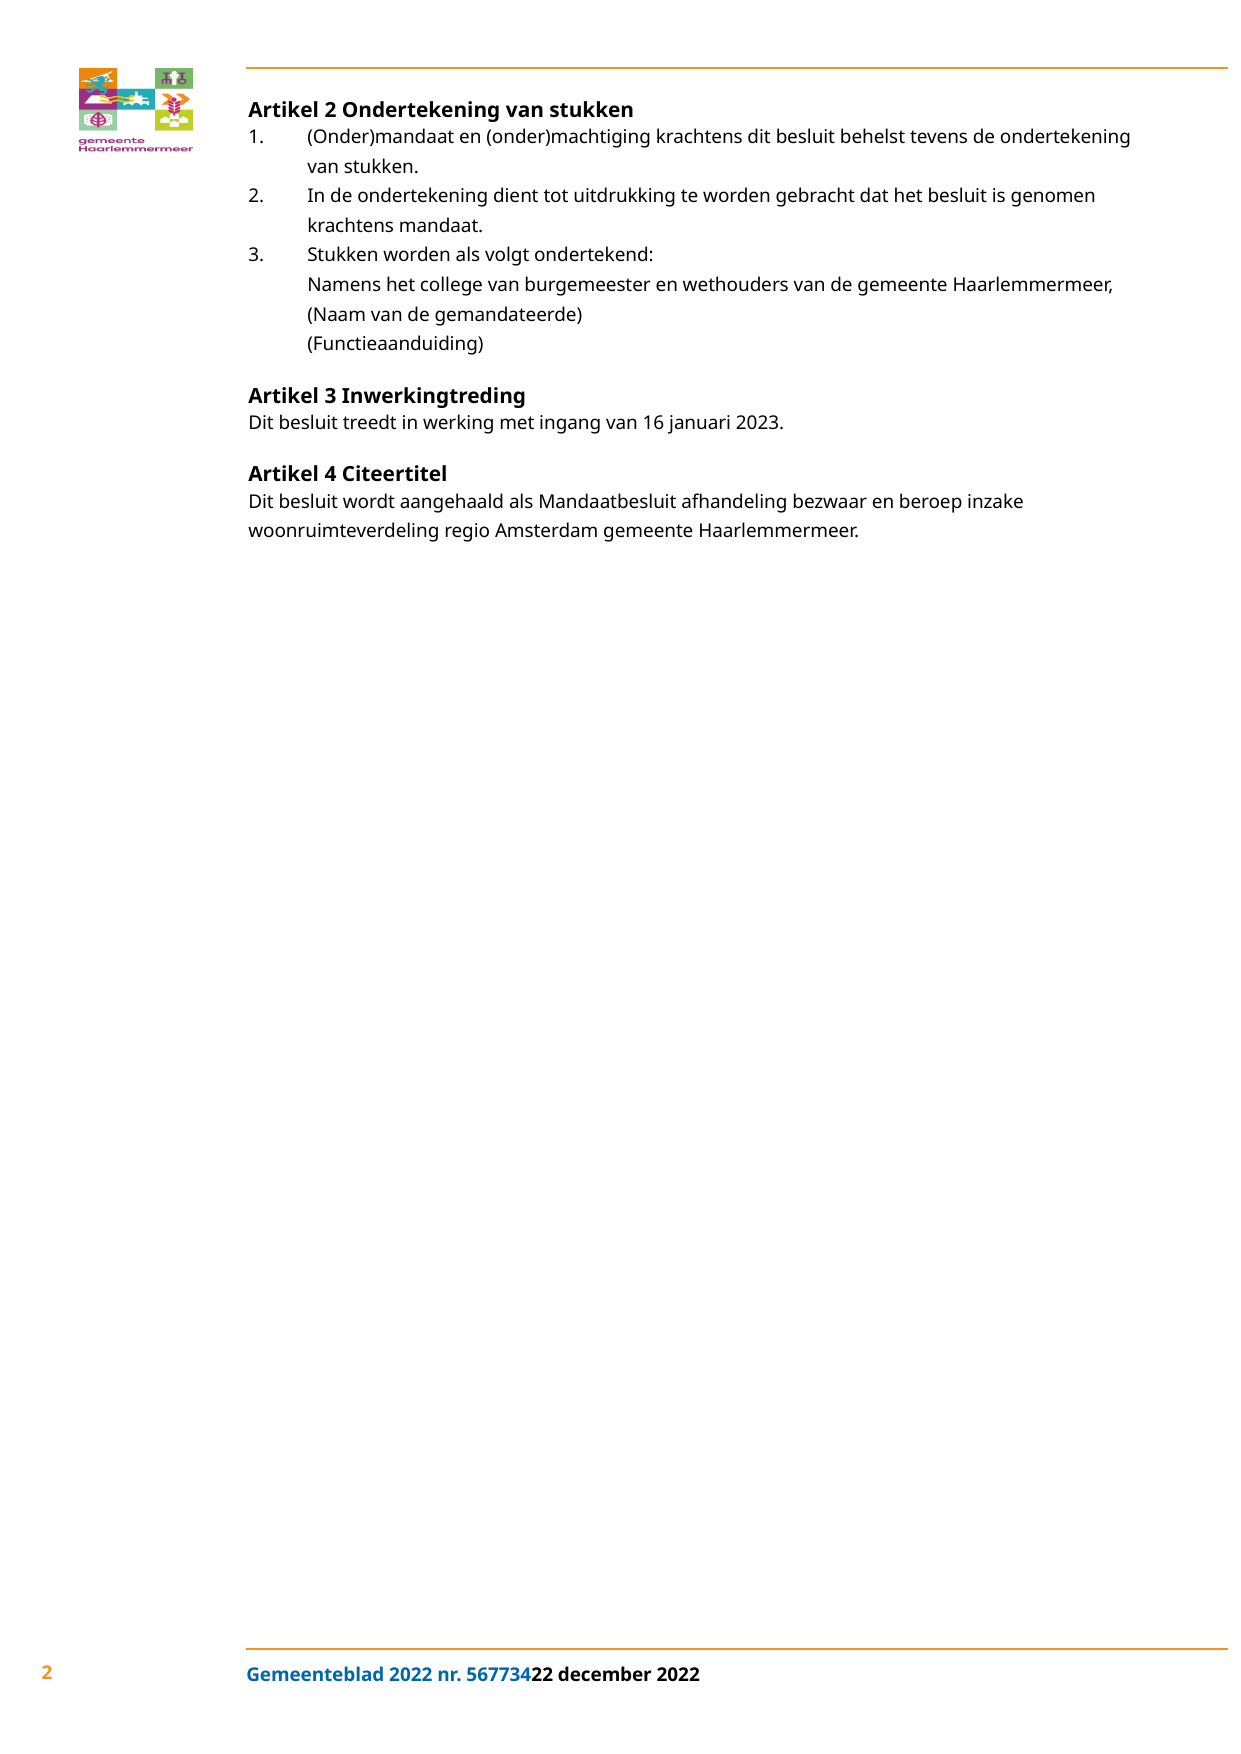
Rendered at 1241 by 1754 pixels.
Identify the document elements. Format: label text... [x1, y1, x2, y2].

list (Naam van de gemandateerde) [248, 301, 1152, 326]
list (Functieaanduiding) [248, 330, 1152, 356]
list (Onder)mandaat en (onder)machtiging krachtens dit besluit behelst tevens de ondertekening van stukken. [248, 123, 1152, 178]
list In de ondertekening dient tot uitdrukking te worden gebracht dat het besluit is genomen krachtens mandaat. [248, 182, 1152, 238]
list Stukken worden als volgt ondertekend: [248, 242, 1152, 267]
text Artikel 4 Citeertitel [248, 459, 1152, 488]
text Dit besluit wordt aangehaald als Mandaatbesluit afhandeling bezwaar en beroep inzake woonruimteverdeling regio Amsterdam gemeente Haarlemmermeer. [248, 488, 1152, 543]
text Artikel 3 Inwerkingtreding [248, 381, 1152, 409]
list Namens het college van burgemeester en wethouders van de gemeente Haarlemmermeer, [248, 271, 1152, 297]
text Artikel 2 Ondertekening van stukken [248, 95, 1152, 123]
text Dit besluit treedt in werking met ingang van 16 januari 2023. [248, 409, 1152, 435]
picture [41, 47, 231, 172]
